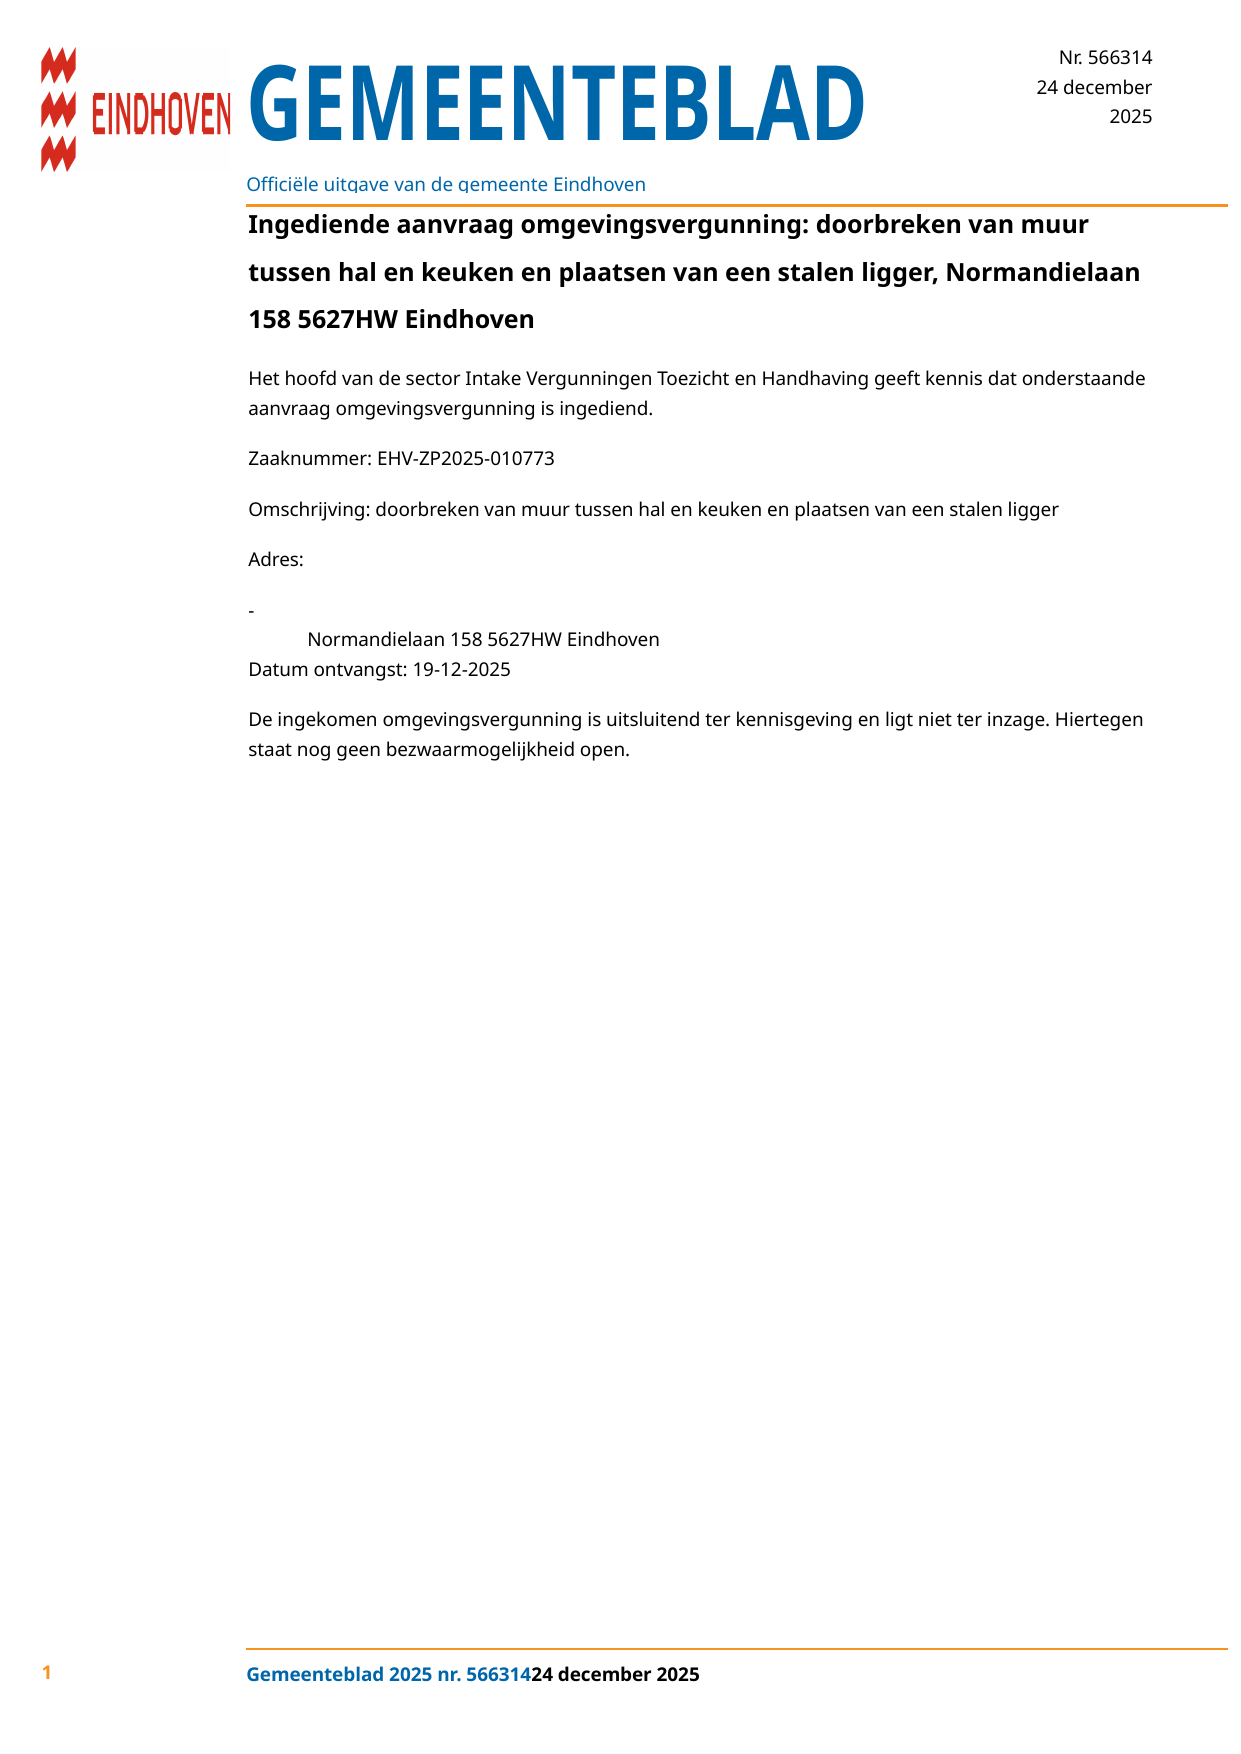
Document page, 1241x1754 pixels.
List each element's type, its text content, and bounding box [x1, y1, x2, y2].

text De ingekomen omgevingsvergunning is uitsluitend ter kennisgeving en ligt niet ter inzage. Hiertegen staat nog geen bezwaarmogelijkheid open. [248, 706, 1152, 762]
list Normandielaan 158 5627HW Eindhoven [248, 626, 1152, 652]
text Het hoofd van de sector Intake Vergunningen Toezicht en Handhaving geeft kennis dat onderstaande aanvraag omgevingsvergunning is ingediend. [248, 366, 1152, 421]
text Ingediende aanvraag omgevingsvergunning: doorbreken van muur tussen hal en keuken en plaatsen van een stalen ligger, Normandielaan 158 5627HW Eindhoven [248, 207, 1152, 336]
text Zaaknummer: EHV-ZP2025-010773 [248, 446, 1152, 471]
picture [41, 47, 231, 172]
text Adres: [248, 546, 1152, 572]
text Omschrijving: doorbreken van muur tussen hal en keuken en plaatsen van een stalen ligger [248, 496, 1152, 522]
text Datum ontvangst: 19-12-2025 [248, 656, 1152, 682]
